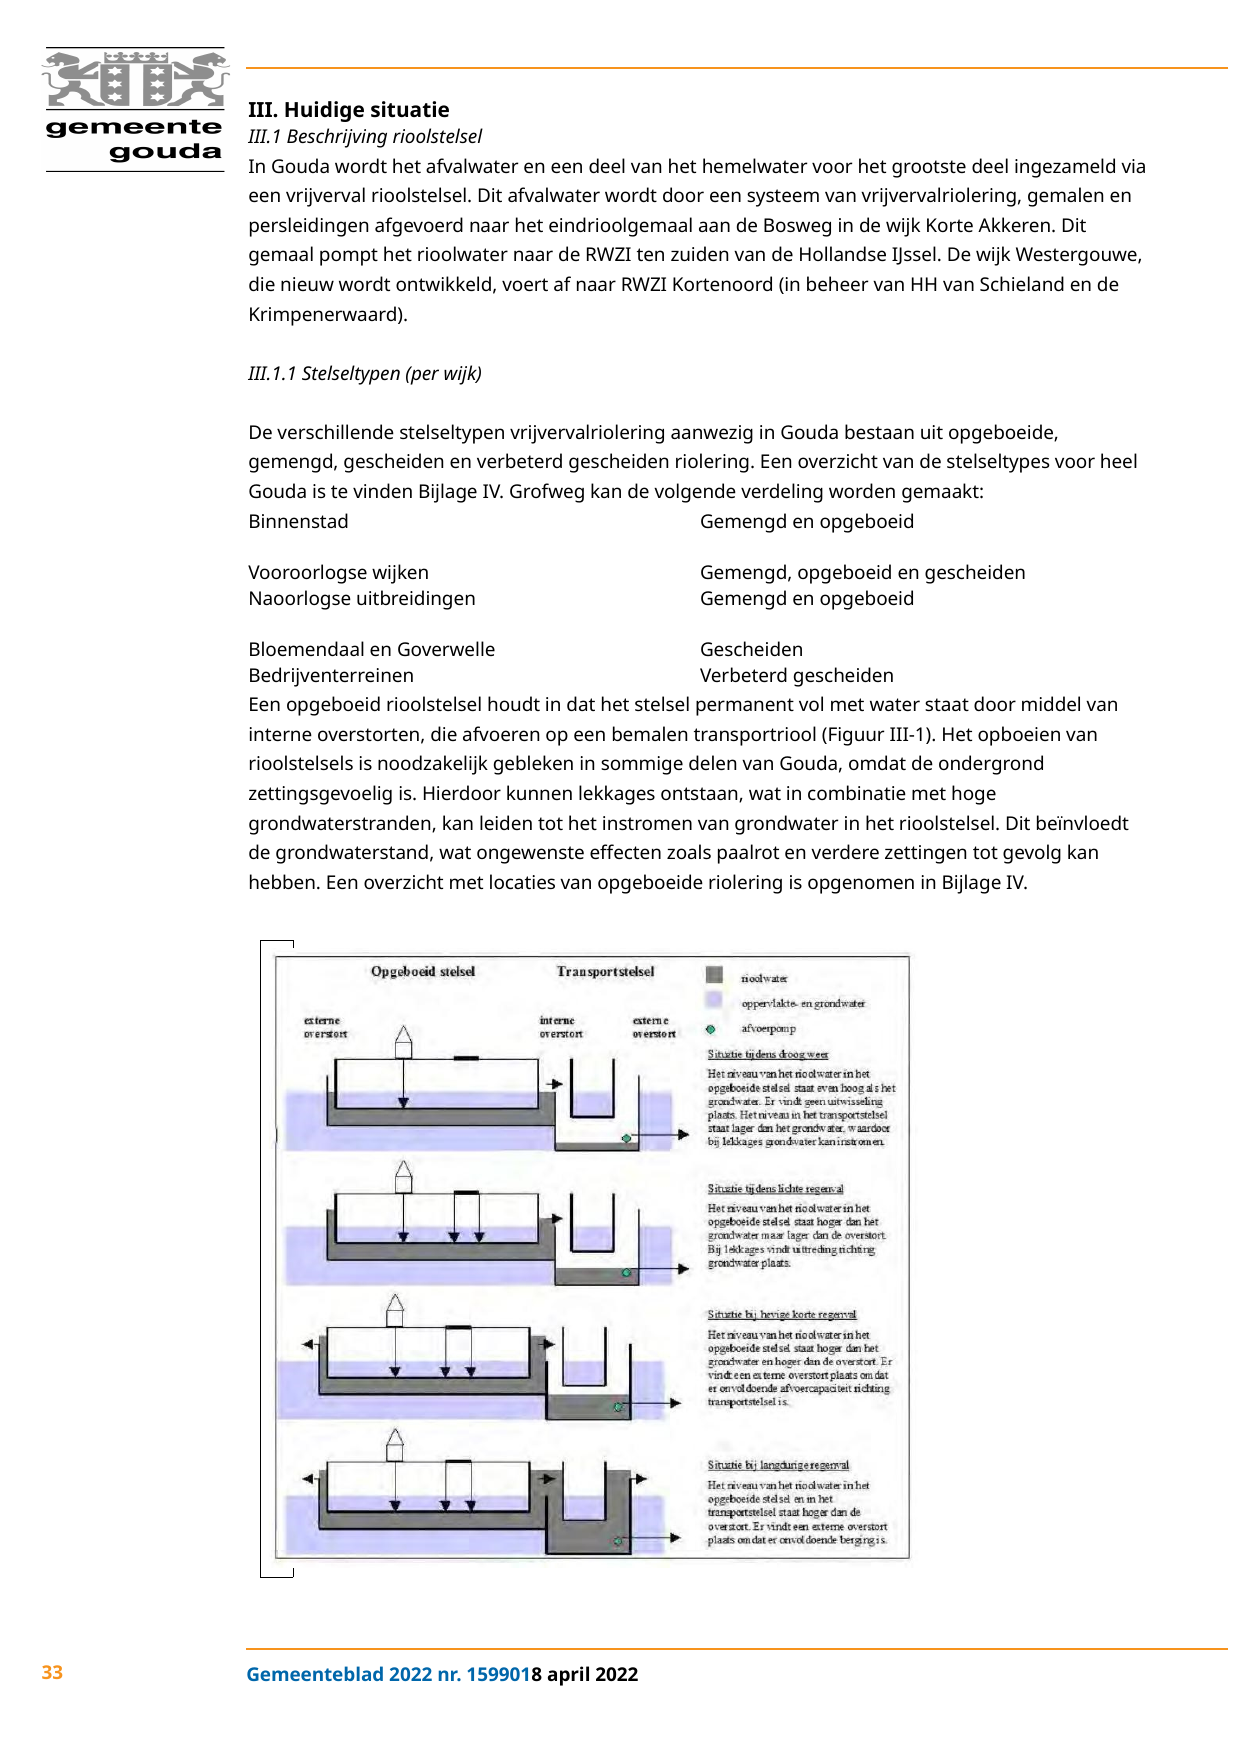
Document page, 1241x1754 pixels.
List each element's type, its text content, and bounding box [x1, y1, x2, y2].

table_cell Gescheiden [700, 637, 1152, 662]
table_cell [700, 534, 1152, 559]
table_header Binnenstad [248, 508, 700, 534]
table_cell Gemengd en opgeboeid [700, 585, 1152, 611]
picture [41, 47, 231, 172]
picture [268, 948, 919, 1568]
text III.1 Beschrijving rioolstelsel [248, 123, 1152, 149]
table_cell Verbeterd gescheiden [700, 663, 1152, 688]
text Een opgeboeid rioolstelsel houdt in dat het stelsel permanent vol met water staat door middel van interne overstorten, die afvoeren op een bemalen transportriool (Figuur III-1). Het opboeien van rioolstelsels is noodzakelijk gebleken in sommige delen van Gouda, omdat de ondergrond zettingsgevoelig is. Hierdoor kunnen lekkages ontstaan, wat in combinatie met hoge grondwaterstranden, kan leiden tot het instromen van grondwater in het rioolstelsel. Dit beïnvloedt de grondwaterstand, wat ongewenste effecten zoals paalrot en verdere zettingen tot gevolg kan hebben. Een overzicht met locaties van opgeboeide riolering is opgenomen in Bijlage IV. [248, 691, 1152, 894]
table_header Gemengd en opgeboeid [700, 508, 1152, 534]
table_cell [248, 534, 700, 559]
table_cell Naoorlogse uitbreidingen [248, 585, 700, 611]
text III. Huidige situatie [248, 95, 1152, 123]
table_cell Vooroorlogse wijken [248, 560, 700, 585]
table_cell Bedrijventerreinen [248, 663, 700, 688]
table_cell Bloemendaal en Goverwelle [248, 637, 700, 662]
table_cell [700, 611, 1152, 637]
table_cell Gemengd, opgeboeid en gescheiden [700, 560, 1152, 585]
table_cell [248, 611, 700, 637]
text In Gouda wordt het afvalwater en een deel van het hemelwater voor het grootste deel ingezameld via een vrijverval rioolstelsel. Dit afvalwater wordt door een systeem van vrijvervalriolering, gemalen en persleidingen afgevoerd naar het eindrioolgemaal aan de Bosweg in de wijk Korte Akkeren. Dit gemaal pompt het rioolwater naar de RWZI ten zuiden van de Hollandse IJssel. De wijk Westergouwe, die nieuw wordt ontwikkeld, voert af naar RWZI Kortenoord (in beheer van HH van Schieland en de Krimpenerwaard). [248, 153, 1152, 327]
text III.1.1 Stelseltypen (per wijk) [248, 360, 1152, 386]
text De verschillende stelseltypen vrijvervalriolering aanwezig in Gouda bestaan uit opgeboeide, gemengd, gescheiden en verbeterd gescheiden riolering. Een overzicht van de stelseltypes voor heel Gouda is te vinden Bijlage IV. Grofweg kan de volgende verdeling worden gemaakt: [248, 419, 1152, 504]
